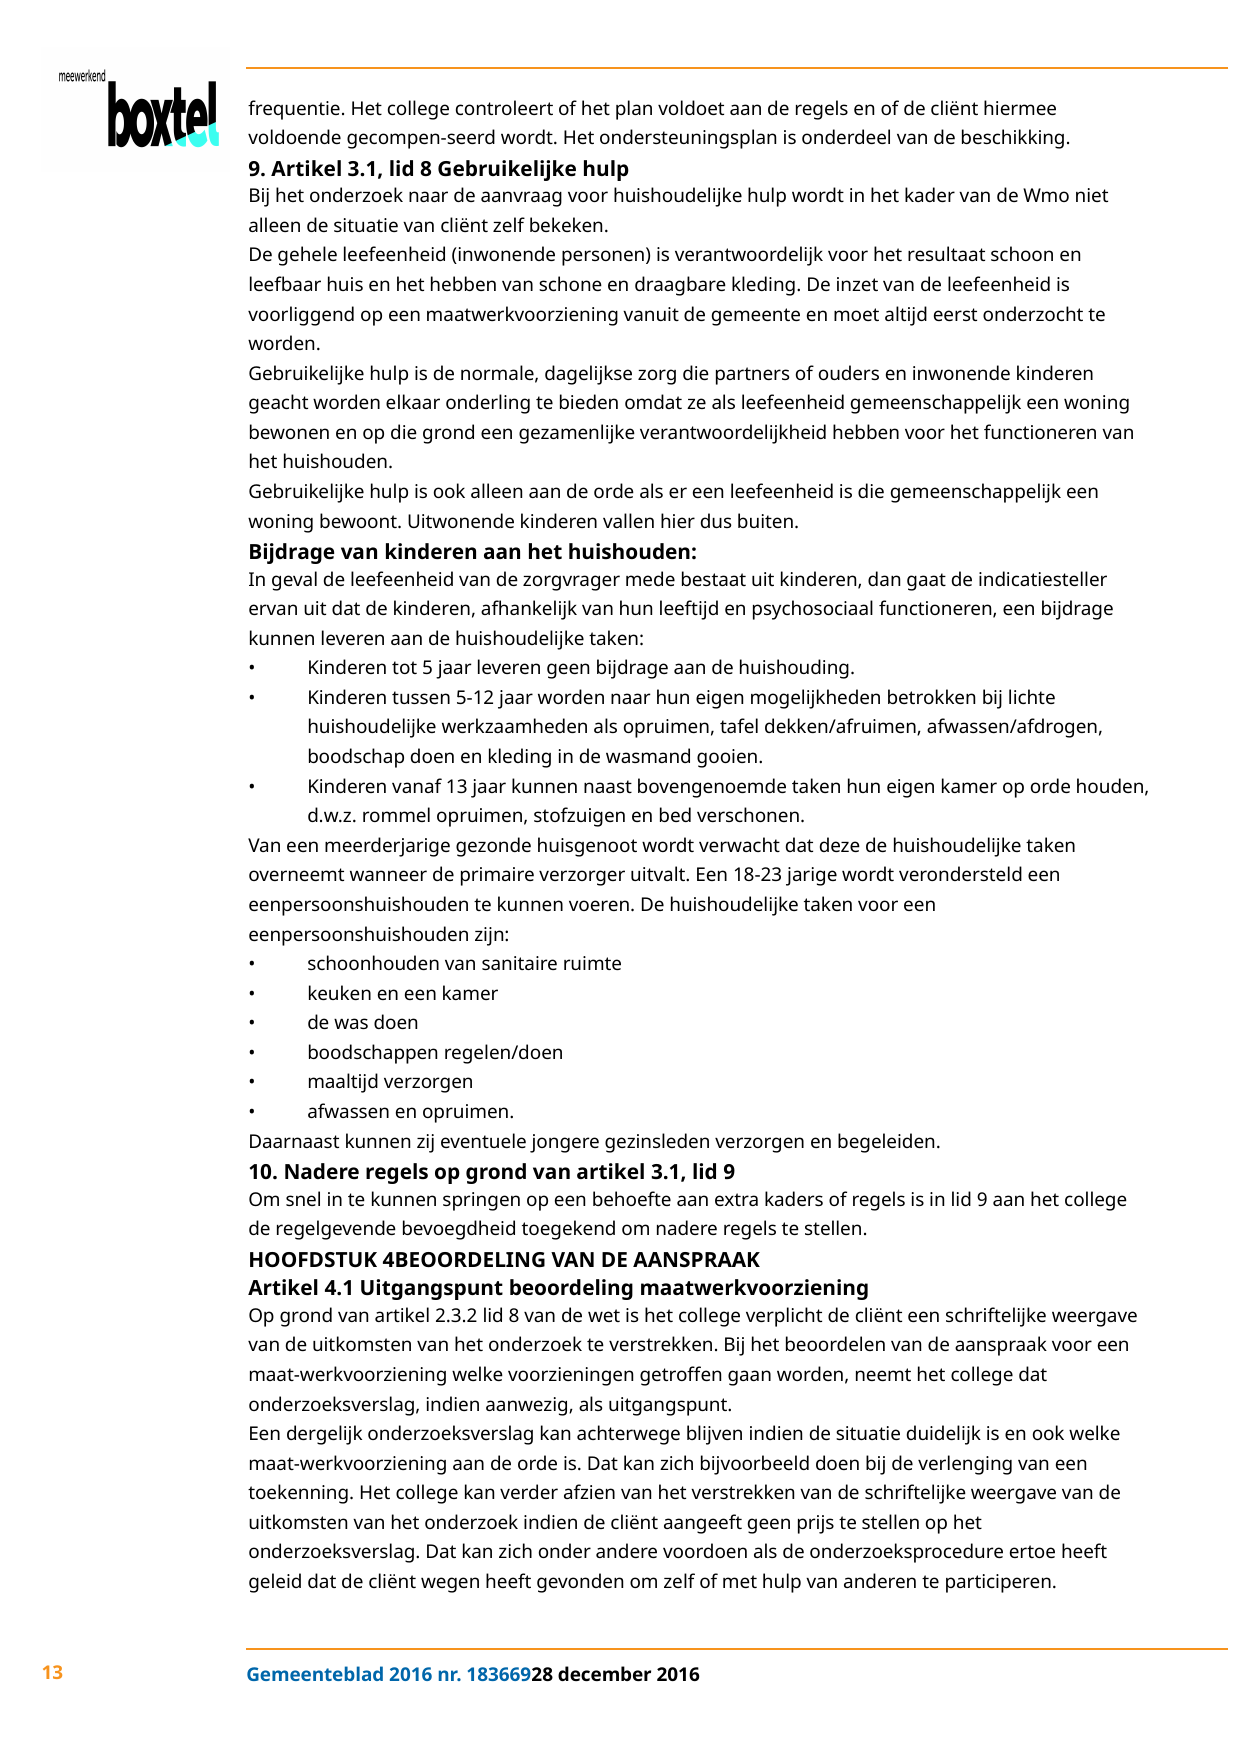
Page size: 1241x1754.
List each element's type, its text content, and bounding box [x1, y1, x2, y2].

text Artikel 4.1 Uitgangspunt beoordeling maatwerkvoorziening [248, 1273, 1152, 1302]
text Daarnaast kunnen zij eventuele jongere gezinsleden verzorgen en begeleiden. [248, 1128, 1152, 1154]
list Kinderen tussen 5-12 jaar worden naar hun eigen mogelijkheden betrokken bij lichte huishoudelijke werkzaamheden als opruimen, tafel dekken/afruimen, afwassen/afdrogen, boodschap doen en kleding in de wasmand gooien. [248, 684, 1152, 769]
text Gebruikelijke hulp is ook alleen aan de orde als er een leefeenheid is die gemeenschappelijk een woning bewoont. Uitwonende kinderen vallen hier dus buiten. [248, 478, 1152, 533]
list keuken en een kamer [248, 980, 1152, 1006]
text overneemt wanneer de primaire verzorger uitvalt. Een 18-23 jarige wordt verondersteld een eenpersoonshuishouden te kunnen voeren. De huishoudelijke taken voor een eenpersoonshuishouden zijn: [248, 862, 1152, 947]
text Van een meerderjarige gezonde huisgenoot wordt verwacht dat deze de huishoudelijke taken [248, 832, 1152, 858]
text Bij het onderzoek naar de aanvraag voor huishoudelijke hulp wordt in het kader van de Wmo niet alleen de situatie van cliënt zelf bekeken. [248, 182, 1152, 238]
text Een dergelijk onderzoeksverslag kan achterwege blijven indien de situatie duidelijk is en ook welke maat-werkvoorziening aan de orde is. Dat kan zich bijvoorbeeld doen bij de verlenging van een toekenning. Het college kan verder afzien van het verstrekken van de schriftelijke weergave van de uitkomsten van het onderzoek indien de cliënt aangeeft geen prijs te stellen op het onderzoeksverslag. Dat kan zich onder andere voordoen als de onderzoeksprocedure ertoe heeft geleid dat de cliënt wegen heeft gevonden om zelf of met hulp van anderen te participeren. [248, 1420, 1152, 1594]
text HOOFDSTUK 4BEOORDELING VAN DE AANSPRAAK [248, 1245, 1152, 1273]
list schoonhouden van sanitaire ruimte [248, 950, 1152, 976]
text Om snel in te kunnen springen op een behoefte aan extra kaders of regels is in lid 9 aan het college de regelgevende bevoegdheid toegekend om nadere regels te stellen. [248, 1186, 1152, 1241]
list afwassen en opruimen. [248, 1098, 1152, 1124]
list boodschappen regelen/doen [248, 1039, 1152, 1065]
picture [41, 47, 231, 172]
text frequentie. Het college controleert of het plan voldoet aan de regels en of de cliënt hiermee voldoende gecompen-seerd wordt. Het ondersteuningsplan is onderdeel van de beschikking. [248, 95, 1152, 150]
text In geval de leefeenheid van de zorgvrager mede bestaat uit kinderen, dan gaat de indicatiesteller ervan uit dat de kinderen, afhankelijk van hun leeftijd en psychosociaal functioneren, een bijdrage kunnen leveren aan de huishoudelijke taken: [248, 566, 1152, 651]
list de was doen [248, 1009, 1152, 1035]
list Kinderen vanaf 13 jaar kunnen naast bovengenoemde taken hun eigen kamer op orde houden, d.w.z. rommel opruimen, stofzuigen en bed verschonen. [248, 773, 1152, 828]
text 10. Nadere regels op grond van artikel 3.1, lid 9 [248, 1157, 1152, 1186]
text Gebruikelijke hulp is de normale, dagelijkse zorg die partners of ouders en inwonende kinderen geacht worden elkaar onderling te bieden omdat ze als leefeenheid gemeenschappelijk een woning bewonen en op die grond een gezamenlijke verantwoordelijkheid hebben voor het functioneren van het huishouden. [248, 360, 1152, 474]
text 9. Artikel 3.1, lid 8 Gebruikelijke hulp [248, 154, 1152, 182]
list maaltijd verzorgen [248, 1069, 1152, 1094]
text Op grond van artikel 2.3.2 lid 8 van de wet is het college verplicht de cliënt een schriftelijke weergave van de uitkomsten van het onderzoek te verstrekken. Bij het beoordelen van de aanspraak voor een maat-werkvoorziening welke voorzieningen getroffen gaan worden, neemt het college dat onderzoeksverslag, indien aanwezig, als uitgangspunt. [248, 1302, 1152, 1416]
list Kinderen tot 5 jaar leveren geen bijdrage aan de huishouding. [248, 654, 1152, 680]
text De gehele leefeenheid (inwonende personen) is verantwoordelijk voor het resultaat schoon en leefbaar huis en het hebben van schone en draagbare kleding. De inzet van de leefeenheid is voorliggend op een maatwerkvoorziening vanuit de gemeente en moet altijd eerst onderzocht te worden. [248, 242, 1152, 356]
text Bijdrage van kinderen aan het huishouden: [248, 537, 1152, 566]
